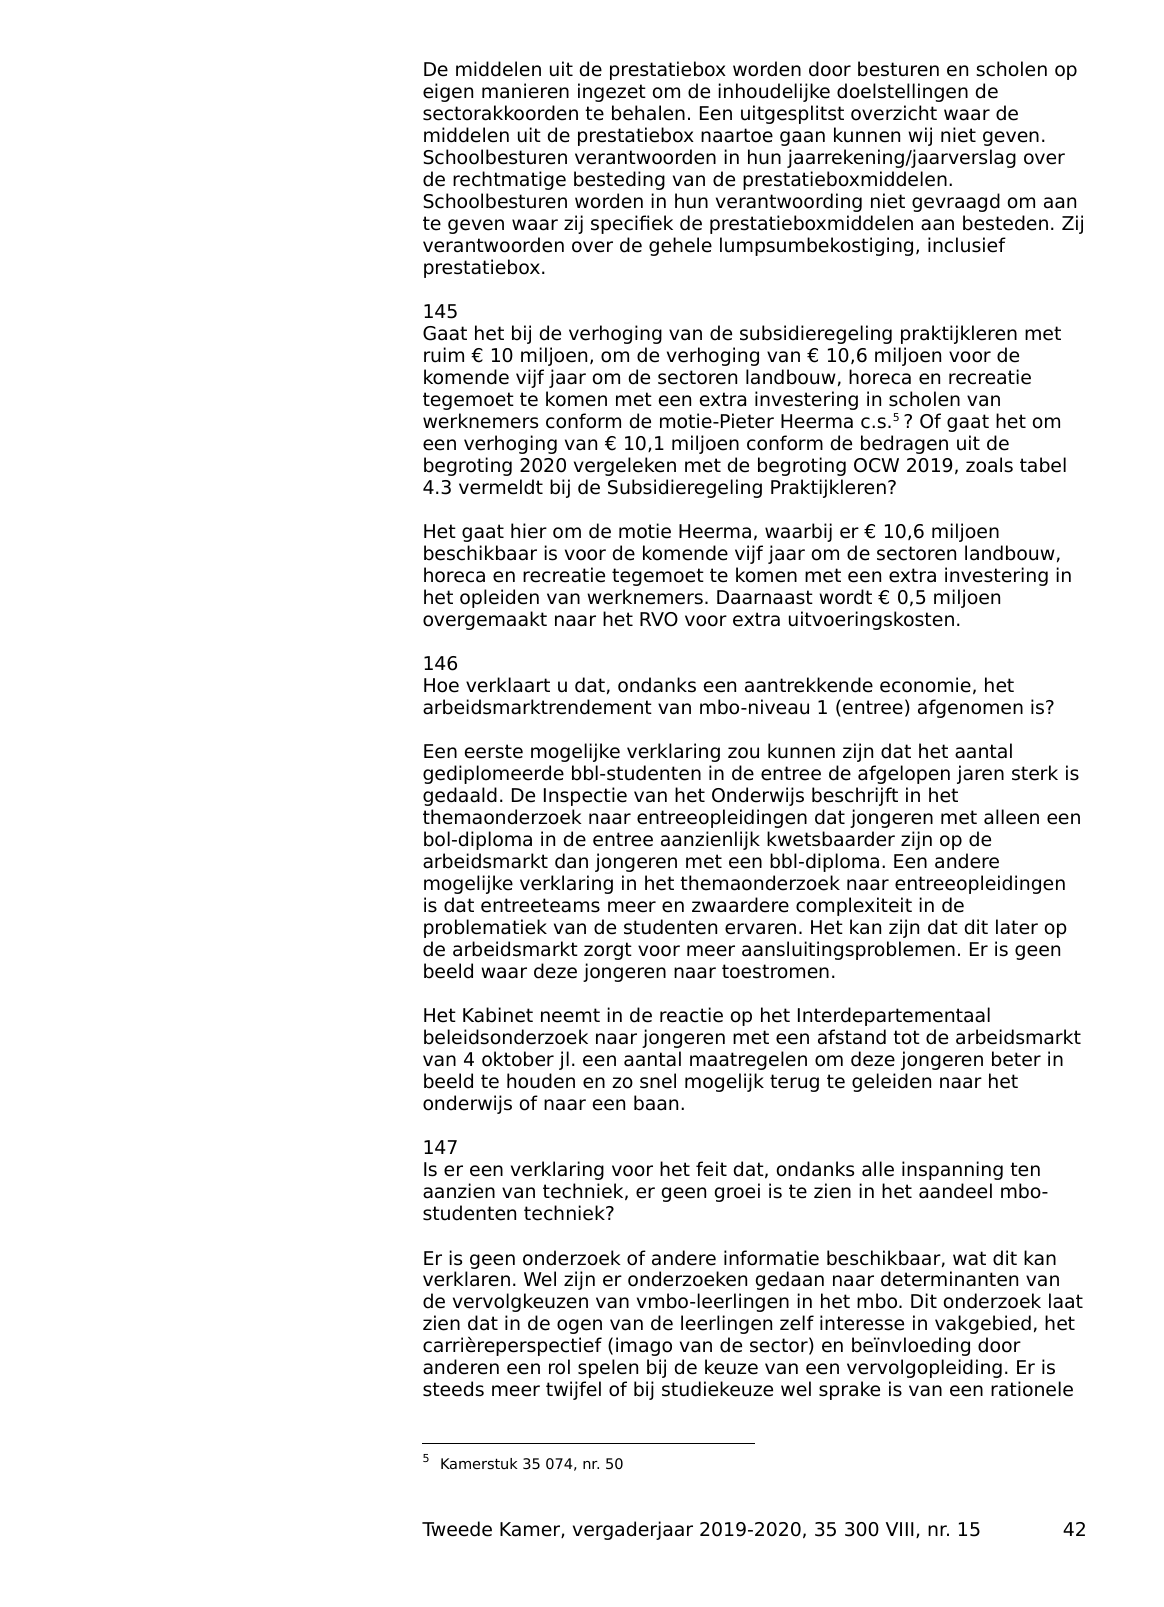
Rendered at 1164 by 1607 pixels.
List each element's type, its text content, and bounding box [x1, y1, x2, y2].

text Het Kabinet neemt in de reactie op het Interdepartementaal beleidsonderzoek naar jongeren met een afstand tot de arbeidsmarkt van 4 oktober jl. een aantal maatregelen om deze jongeren beter in beeld te houden en zo snel mogelijk terug te geleiden naar het onderwijs of naar een baan. [422, 1005, 1087, 1115]
text Een eerste mogelijke verklaring zou kunnen zijn dat het aantal gediplomeerde bbl-studenten in de entree de afgelopen jaren sterk is gedaald. De Inspectie van het Onderwijs beschrijft in het themaonderzoek naar entreeopleidingen dat jongeren met alleen een bol-diploma in de entree aanzienlijk kwetsbaarder zijn op de arbeidsmarkt dan jongeren met een bbl-diploma. Een andere mogelijke verklaring in het themaonderzoek naar entreeopleidingen is dat entreeteams meer en zwaardere complexiteit in de problematiek van de studenten ervaren. Het kan zijn dat dit later op de arbeidsmarkt zorgt voor meer aansluitingsproblemen. Er is geen beeld waar deze jongeren naar toestromen. [422, 741, 1087, 983]
text 145 [422, 301, 1087, 323]
text 146 [422, 653, 1087, 675]
text Kamerstuk 35 074, nr. 50 [422, 1452, 1087, 1474]
text Er is geen onderzoek of andere informatie beschikbaar, wat dit kan verklaren. Wel zijn er onderzoeken gedaan naar determinanten van de vervolgkeuzen van vmbo-leerlingen in het mbo. Dit onderzoek laat zien dat in de ogen van de leerlingen zelf interesse in vakgebied, het carrièreperspectief (imago van de sector) en beïnvloeding door anderen een rol spelen bij de keuze van een vervolgopleiding. Er is steeds meer twijfel of bij studiekeuze wel sprake is van een rationele [422, 1247, 1087, 1401]
text 147 [422, 1137, 1087, 1159]
text Is er een verklaring voor het feit dat, ondanks alle inspanning ten aanzien van techniek, er geen groei is te zien in het aandeel mbo-studenten techniek? [422, 1159, 1087, 1225]
text Hoe verklaart u dat, ondanks een aantrekkende economie, het arbeidsmarktrendement van mbo-niveau 1 (entree) afgenomen is? [422, 675, 1087, 719]
text Het gaat hier om de motie Heerma, waarbij er € 10,6 miljoen beschikbaar is voor de komende vijf jaar om de sectoren landbouw, horeca en recreatie tegemoet te komen met een extra investering in het opleiden van werknemers. Daarnaast wordt € 0,5 miljoen overgemaakt naar het RVO voor extra uitvoeringskosten. [422, 521, 1087, 631]
text De middelen uit de prestatiebox worden door besturen en scholen op eigen manieren ingezet om de inhoudelijke doelstellingen de sectorakkoorden te behalen. Een uitgesplitst overzicht waar de middelen uit de prestatiebox naartoe gaan kunnen wij niet geven. Schoolbesturen verantwoorden in hun jaarrekening/jaarverslag over de rechtmatige besteding van de prestatieboxmiddelen. Schoolbesturen worden in hun verantwoording niet gevraagd om aan te geven waar zij specifiek de prestatieboxmiddelen aan besteden. Zij verantwoorden over de gehele lumpsumbekostiging, inclusief prestatiebox. [422, 59, 1087, 279]
text Gaat het bij de verhoging van de subsidieregeling praktijkleren met ruim € 10 miljoen, om de verhoging van € 10,6 miljoen voor de komende vijf jaar om de sectoren landbouw, horeca en recreatie tegemoet te komen met een extra investering in scholen van werknemers conform de motie-Pieter Heerma c.s.? Of gaat het om een verhoging van € 10,1 miljoen conform de bedragen uit de begroting 2020 vergeleken met de begroting OCW 2019, zoals tabel 4.3 vermeldt bij de Subsidieregeling Praktijkleren? [422, 323, 1087, 499]
